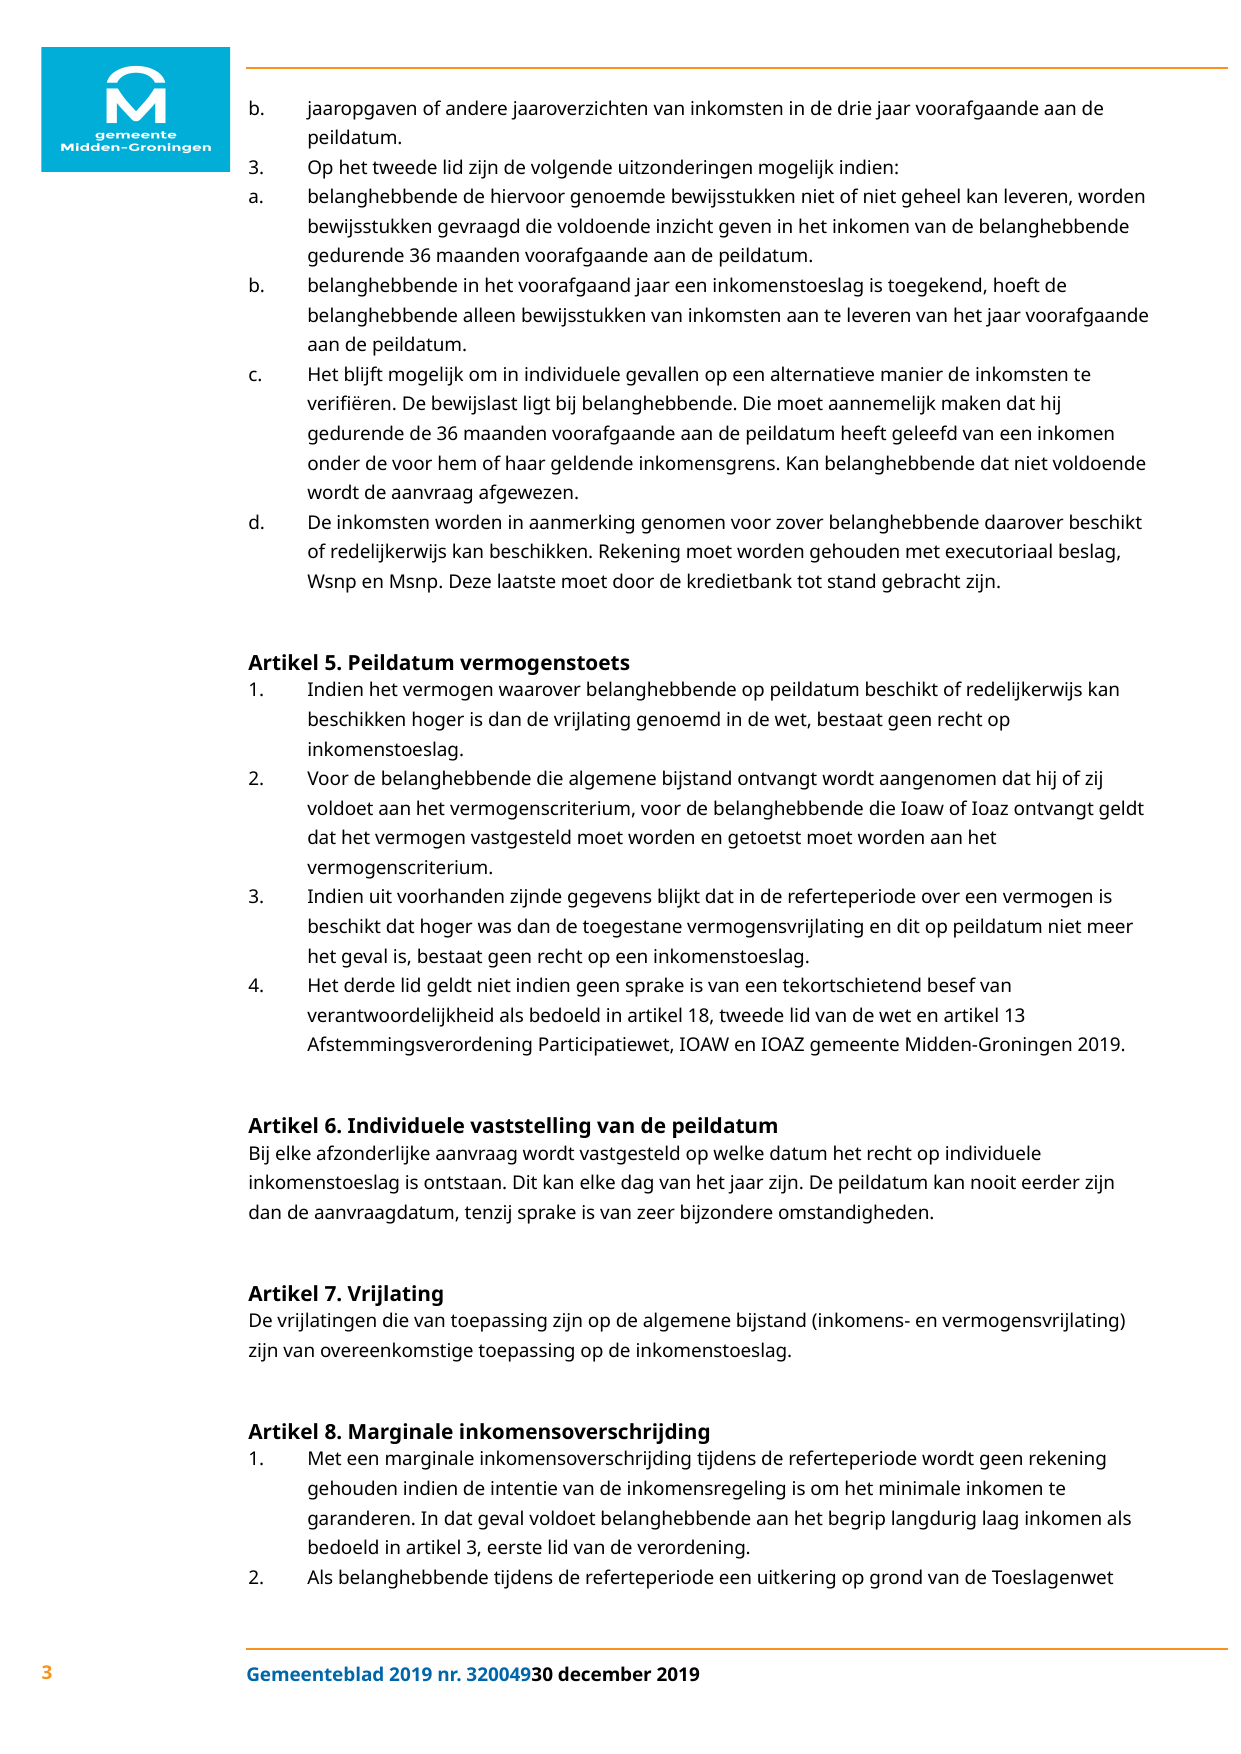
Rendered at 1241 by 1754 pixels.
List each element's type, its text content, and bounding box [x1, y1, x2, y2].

text Bij elke afzonderlijke aanvraag wordt vastgesteld op welke datum het recht op individuele inkomenstoeslag is ontstaan. Dit kan elke dag van het jaar zijn. De peildatum kan nooit eerder zijn dan de aanvraagdatum, tenzij sprake is van zeer bijzondere omstandigheden. [248, 1140, 1152, 1225]
list belanghebbende in het voorafgaand jaar een inkomenstoeslag is toegekend, hoeft de belanghebbende alleen bewijsstukken van inkomsten aan te leveren van het jaar voorafgaande aan de peildatum. [248, 272, 1152, 357]
list belanghebbende de hiervoor genoemde bewijsstukken niet of niet geheel kan leveren, worden bewijsstukken gevraagd die voldoende inzicht geven in het inkomen van de belanghebbende gedurende 36 maanden voorafgaande aan de peildatum. [248, 183, 1152, 268]
picture [184, 146, 190, 153]
list Met een marginale inkomensoverschrijding tijdens de referteperiode wordt geen rekening gehouden indien de intentie van de inkomensregeling is om het minimale inkomen te garanderen. In dat geval voldoet belanghebbende aan het begrip langdurig laag inkomen als bedoeld in artikel 3, eerste lid van de verordening. [248, 1446, 1152, 1560]
list Indien het vermogen waarover belanghebbende op peildatum beschikt of redelijkerwijs kan beschikken hoger is dan de vrijlating genoemd in de wet, bestaat geen recht op inkomenstoeslag. [248, 677, 1152, 761]
text Artikel 6. Individuele vaststelling van de peildatum [248, 1112, 1152, 1140]
list Als belanghebbende tijdens de referteperiode een uitkering op grond van de Toeslagenwet [248, 1564, 1152, 1590]
picture [107, 89, 165, 122]
list Indien uit voorhanden zijnde gegevens blijkt dat in de referteperiode over een vermogen is beschikt dat hoger was dan de toegestane vermogensvrijlating en dit op peildatum niet meer het geval is, bestaat geen recht op een inkomenstoeslag. [248, 884, 1152, 968]
text De vrijlatingen die van toepassing zijn op de algemene bijstand (inkomens- en vermogensvrijlating) zijn van overeenkomstige toepassing op de inkomenstoeslag. [248, 1308, 1152, 1363]
text Artikel 7. Vrijlating [248, 1279, 1152, 1308]
list Het derde lid geldt niet indien geen sprake is van een tekortschietend besef van verantwoordelijkheid als bedoeld in artikel 18, tweede lid van de wet en artikel 13 Afstemmingsverordening Participatiewet, IOAW en IOAZ gemeente Midden-Groningen 2019. [248, 972, 1152, 1057]
text Artikel 5. Peildatum vermogenstoets [248, 648, 1152, 677]
picture [108, 66, 164, 82]
list Het blijft mogelijk om in individuele gevallen op een alternatieve manier de inkomsten te verifiëren. De bewijslast ligt bij belanghebbende. Die moet aannemelijk maken dat hij gedurende de 36 maanden voorafgaande aan de peildatum heeft geleefd van een inkomen onder de voor hem of haar geldende inkomensgrens. Kan belanghebbende dat niet voldoende wordt de aanvraag afgewezen. [248, 361, 1152, 505]
list jaaropgaven of andere jaaroverzichten van inkomsten in de drie jaar voorafgaande aan de peildatum. [248, 95, 1152, 150]
list Op het tweede lid zijn de volgende uitzonderingen mogelijk indien: [248, 154, 1152, 180]
list Voor de belanghebbende die algemene bijstand ontvangt wordt aangenomen dat hij of zij voldoet aan het vermogenscriterium, voor de belanghebbende die Ioaw of Ioaz ontvangt geldt dat het vermogen vastgesteld moet worden en getoetst moet worden aan het vermogenscriterium. [248, 765, 1152, 880]
list De inkomsten worden in aanmerking genomen voor zover belanghebbende daarover beschikt of redelijkerwijs kan beschikken. Rekening moet worden gehouden met executoriaal beslag, Wsnp en Msnp. Deze laatste moet door de kredietbank tot stand gebracht zijn. [248, 509, 1152, 594]
text Artikel 8. Marginale inkomensoverschrijding [248, 1417, 1152, 1446]
